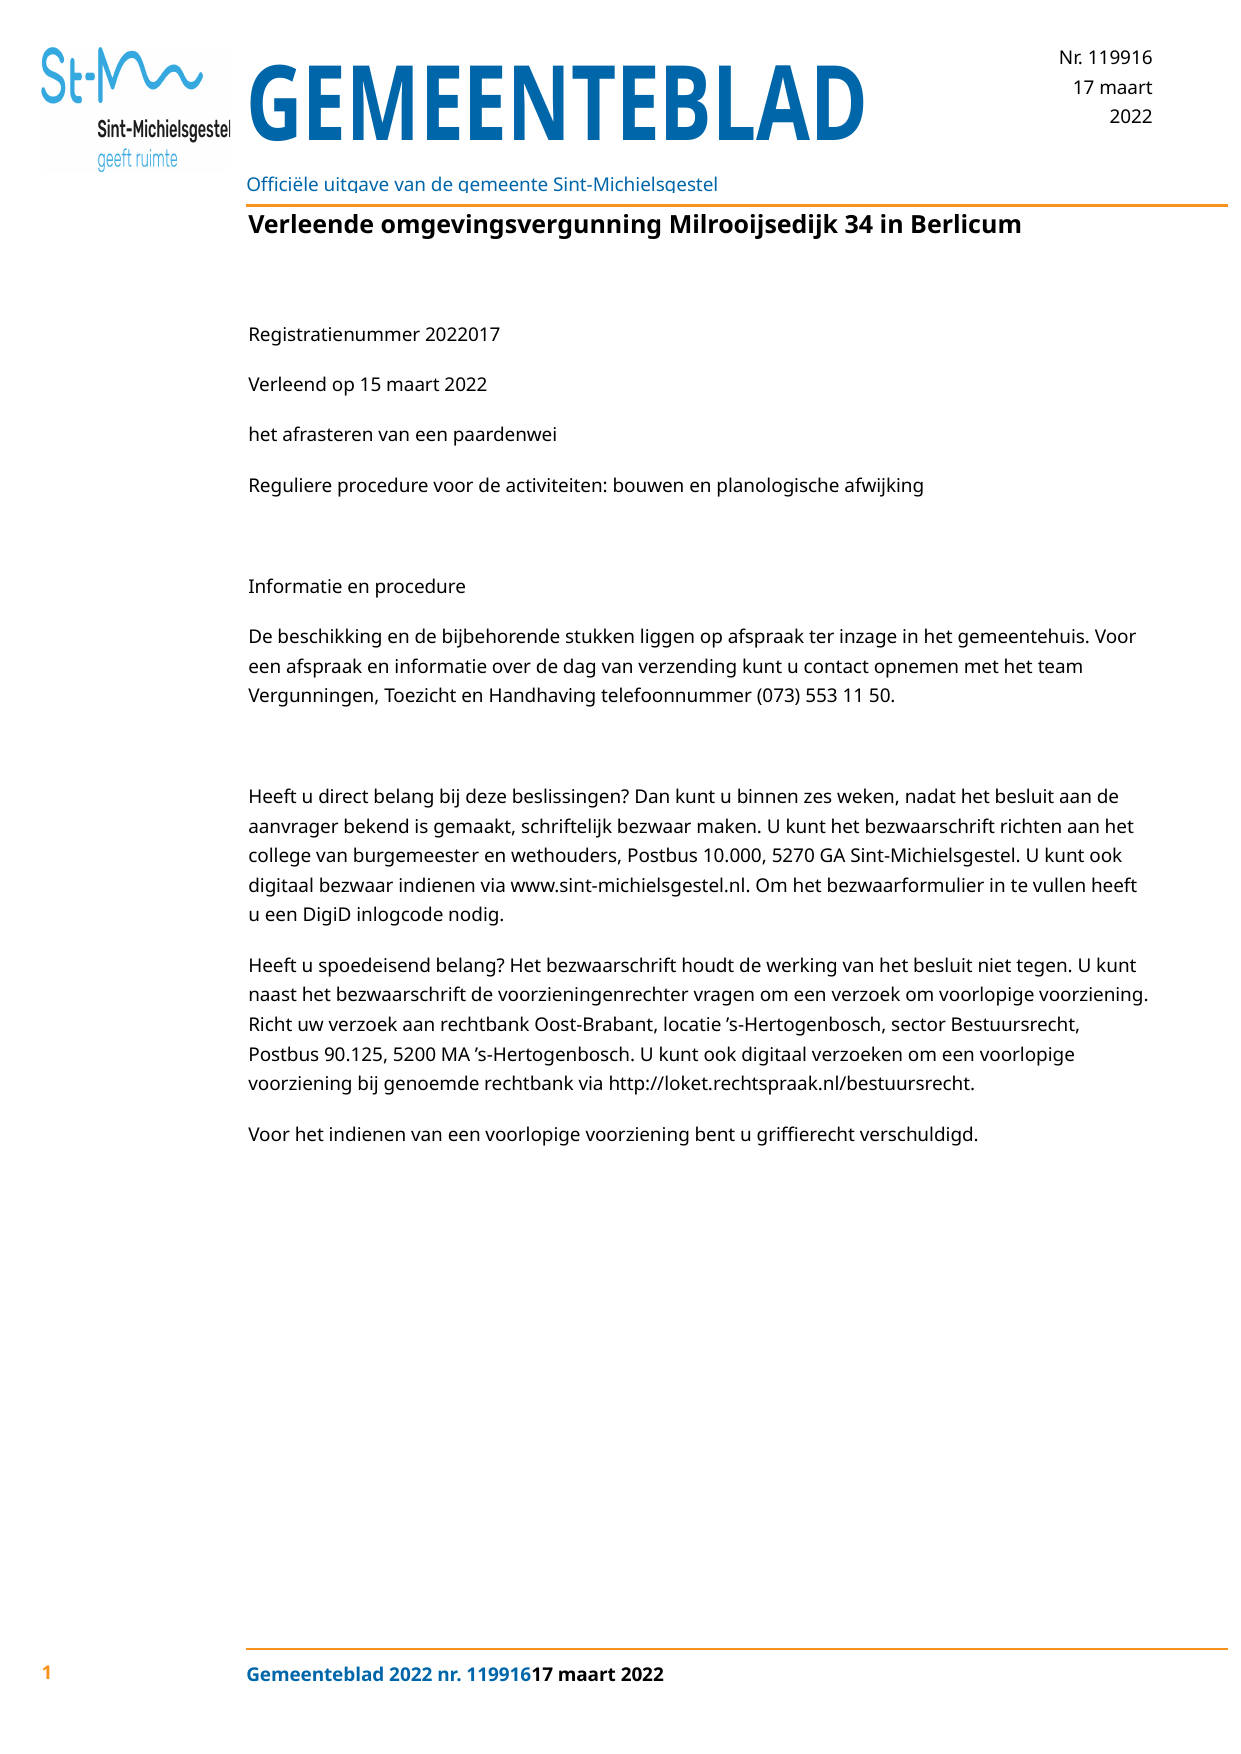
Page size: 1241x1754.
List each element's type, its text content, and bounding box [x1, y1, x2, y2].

text Registratienummer 2022017 [248, 321, 1152, 346]
text Reguliere procedure voor de activiteiten: bouwen en planologische afwijking [248, 472, 1152, 498]
picture [41, 47, 231, 172]
text Verleende omgevingsvergunning Milrooijsedijk 34 in Berlicum [248, 207, 1152, 241]
text De beschikking en de bijbehorende stukken liggen op afspraak ter inzage in het gemeentehuis. Voor een afspraak en informatie over de dag van verzending kunt u contact opnemen met het team Vergunningen, Toezicht en Handhaving telefoonnummer (073) 553 11 50. [248, 623, 1152, 708]
text Informatie en procedure [248, 573, 1152, 598]
text het afrasteren van een paardenwei [248, 422, 1152, 447]
text Verleend op 15 maart 2022 [248, 371, 1152, 397]
text Heeft u direct belang bij deze beslissingen? Dan kunt u binnen zes weken, nadat het besluit aan de aanvrager bekend is gemaakt, schriftelijk bezwaar maken. U kunt het bezwaarschrift richten aan het college van burgemeester en wethouders, Postbus 10.000, 5270 GA Sint-Michielsgestel. U kunt ook digitaal bezwaar indienen via www.sint-michielsgestel.nl. Om het bezwaarformulier in te vullen heeft u een DigiD inlogcode nodig. [248, 783, 1152, 927]
text Heeft u spoedeisend belang? Het bezwaarschrift houdt de werking van het besluit niet tegen. U kunt naast het bezwaarschrift de voorzieningenrechter vragen om een verzoek om voorlopige voorziening. Richt uw verzoek aan rechtbank Oost-Brabant, locatie ’s-Hertogenbosch, sector Bestuursrecht, Postbus 90.125, 5200 MA ’s-Hertogenbosch. U kunt ook digitaal verzoeken om een voorlopige voorziening bij genoemde rechtbank via http://loket.rechtspraak.nl/bestuursrecht. [248, 952, 1152, 1096]
text Voor het indienen van een voorlopige voorziening bent u griffierecht verschuldigd. [248, 1121, 1152, 1146]
